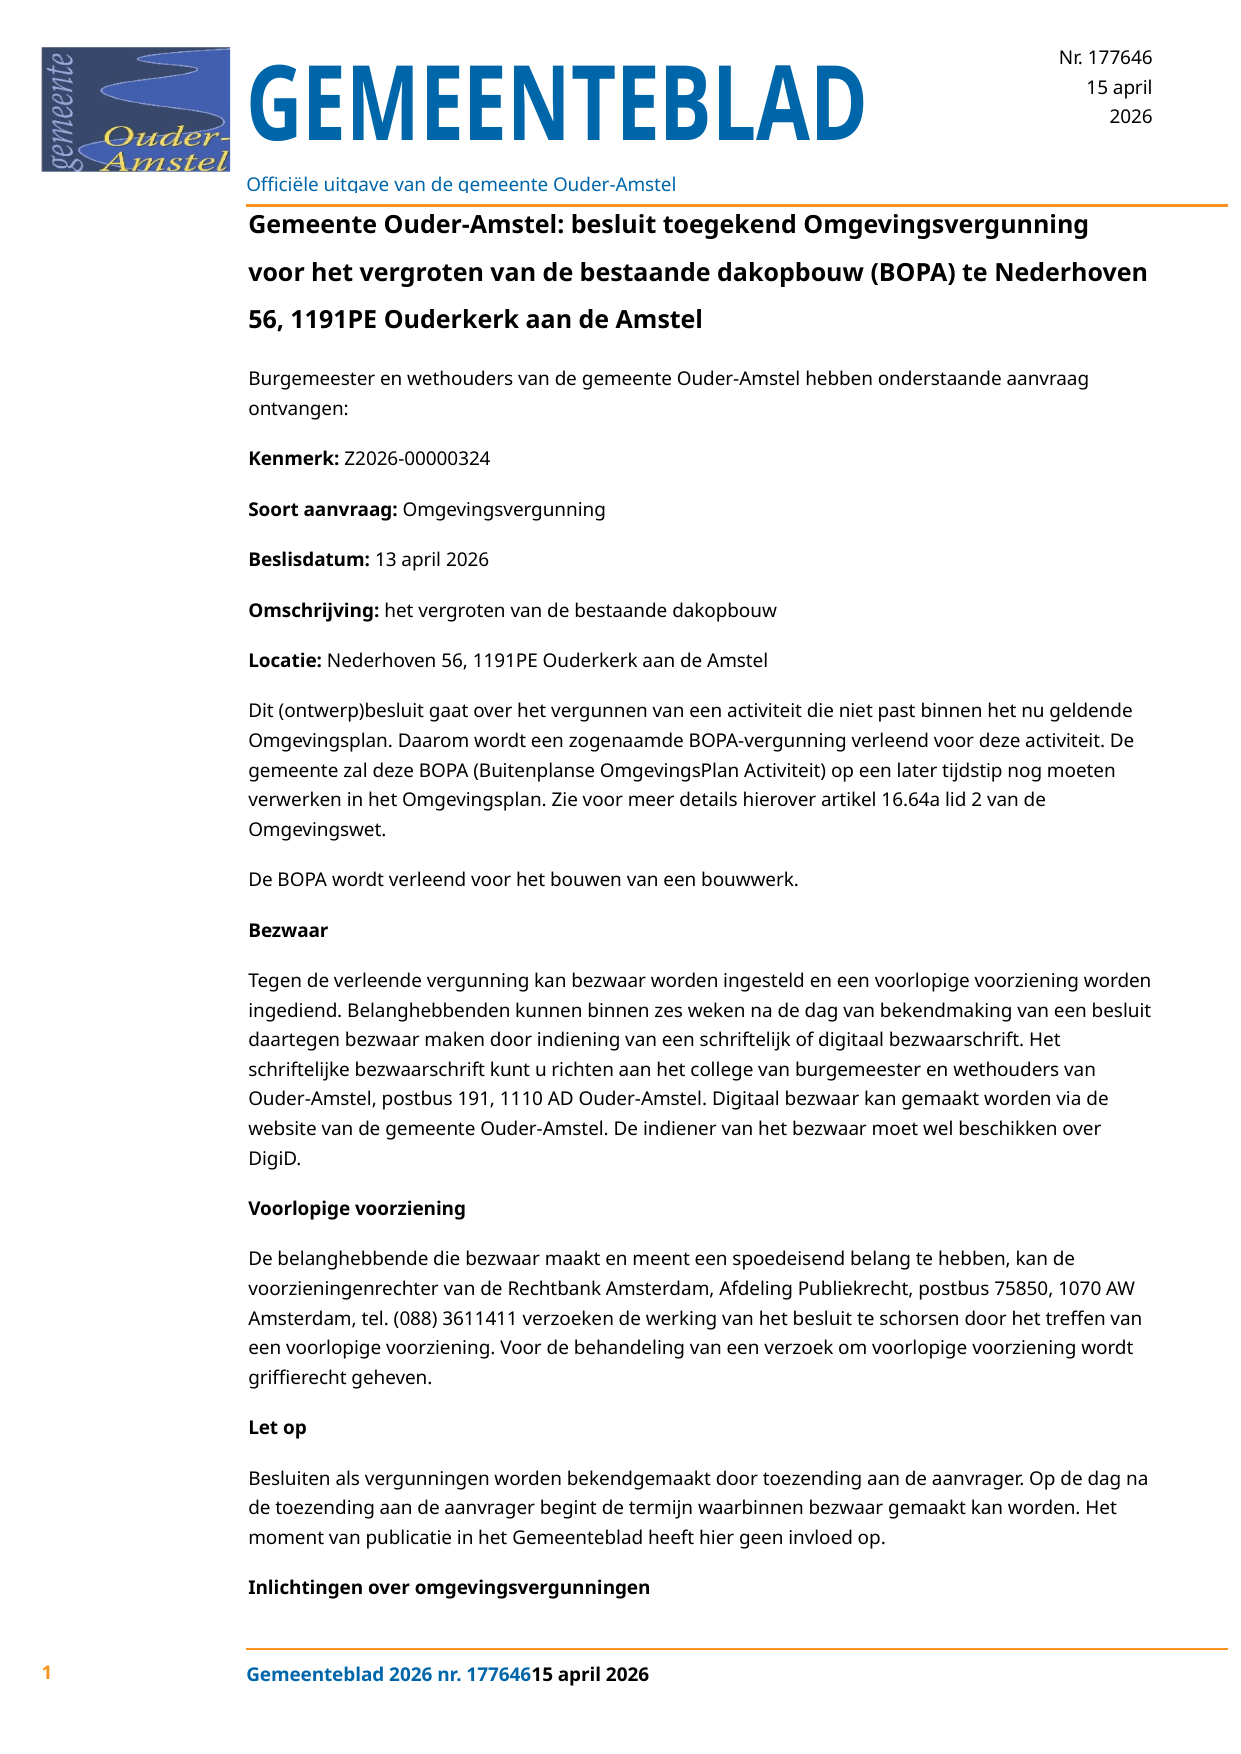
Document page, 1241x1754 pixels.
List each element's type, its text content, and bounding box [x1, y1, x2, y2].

text Dit (ontwerp)besluit gaat over het vergunnen van een activiteit die niet past binnen het nu geldende Omgevingsplan. Daarom wordt een zogenaamde BOPA-vergunning verleend voor deze activiteit. De gemeente zal deze BOPA (Buitenplanse OmgevingsPlan Activiteit) op een later tijdstip nog moeten verwerken in het Omgevingsplan. Zie voor meer details hierover artikel 16.64a lid 2 van de Omgevingswet. [248, 698, 1152, 842]
text Omschrijving: het vergroten van de bestaande dakopbouw [248, 597, 1152, 622]
text Besluiten als vergunningen worden bekendgemaakt door toezending aan de aanvrager. Op de dag na de toezending aan de aanvrager begint de termijn waarbinnen bezwaar gemaakt kan worden. Het moment van publicatie in het Gemeenteblad heeft hier geen invloed op. [248, 1465, 1152, 1549]
text Kenmerk: Z2026-00000324 [248, 446, 1152, 471]
text Tegen de verleende vergunning kan bezwaar worden ingesteld en een voorlopige voorziening worden ingediend. Belanghebbenden kunnen binnen zes weken na de dag van bekendmaking van een besluit daartegen bezwaar maken door indiening van een schriftelijk of digitaal bezwaarschrift. Het schriftelijke bezwaarschrift kunt u richten aan het college van burgemeester en wethouders van Ouder-Amstel, postbus 191, 1110 AD Ouder-Amstel. Digitaal bezwaar kan gemaakt worden via de website van de gemeente Ouder-Amstel. De indiener van het bezwaar moet wel beschikken over DigiD. [248, 967, 1152, 1170]
text Beslisdatum: 13 april 2026 [248, 546, 1152, 572]
text Let op [248, 1414, 1152, 1440]
picture [41, 47, 231, 172]
text De BOPA wordt verleend voor het bouwen van een bouwwerk. [248, 866, 1152, 892]
text De belanghebbende die bezwaar maakt en meent een spoedeisend belang te hebben, kan de voorzieningenrechter van de Rechtbank Amsterdam, Afdeling Publiekrecht, postbus 75850, 1070 AW Amsterdam, tel. (088) 3611411 verzoeken de werking van het besluit te schorsen door het treffen van een voorlopige voorziening. Voor de behandeling van een verzoek om voorlopige voorziening wordt griffierecht geheven. [248, 1246, 1152, 1389]
text Burgemeester en wethouders van de gemeente Ouder-Amstel hebben onderstaande aanvraag ontvangen: [248, 366, 1152, 421]
text Bezwaar [248, 917, 1152, 942]
text Inlichtingen over omgevingsvergunningen [248, 1574, 1152, 1600]
text Gemeente Ouder-Amstel: besluit toegekend Omgevingsvergunning voor het vergroten van de bestaande dakopbouw (BOPA) te Nederhoven 56, 1191PE Ouderkerk aan de Amstel [248, 207, 1152, 336]
text Voorlopige voorziening [248, 1195, 1152, 1221]
text Locatie: Nederhoven 56, 1191PE Ouderkerk aan de Amstel [248, 647, 1152, 673]
text Soort aanvraag: Omgevingsvergunning [248, 496, 1152, 522]
